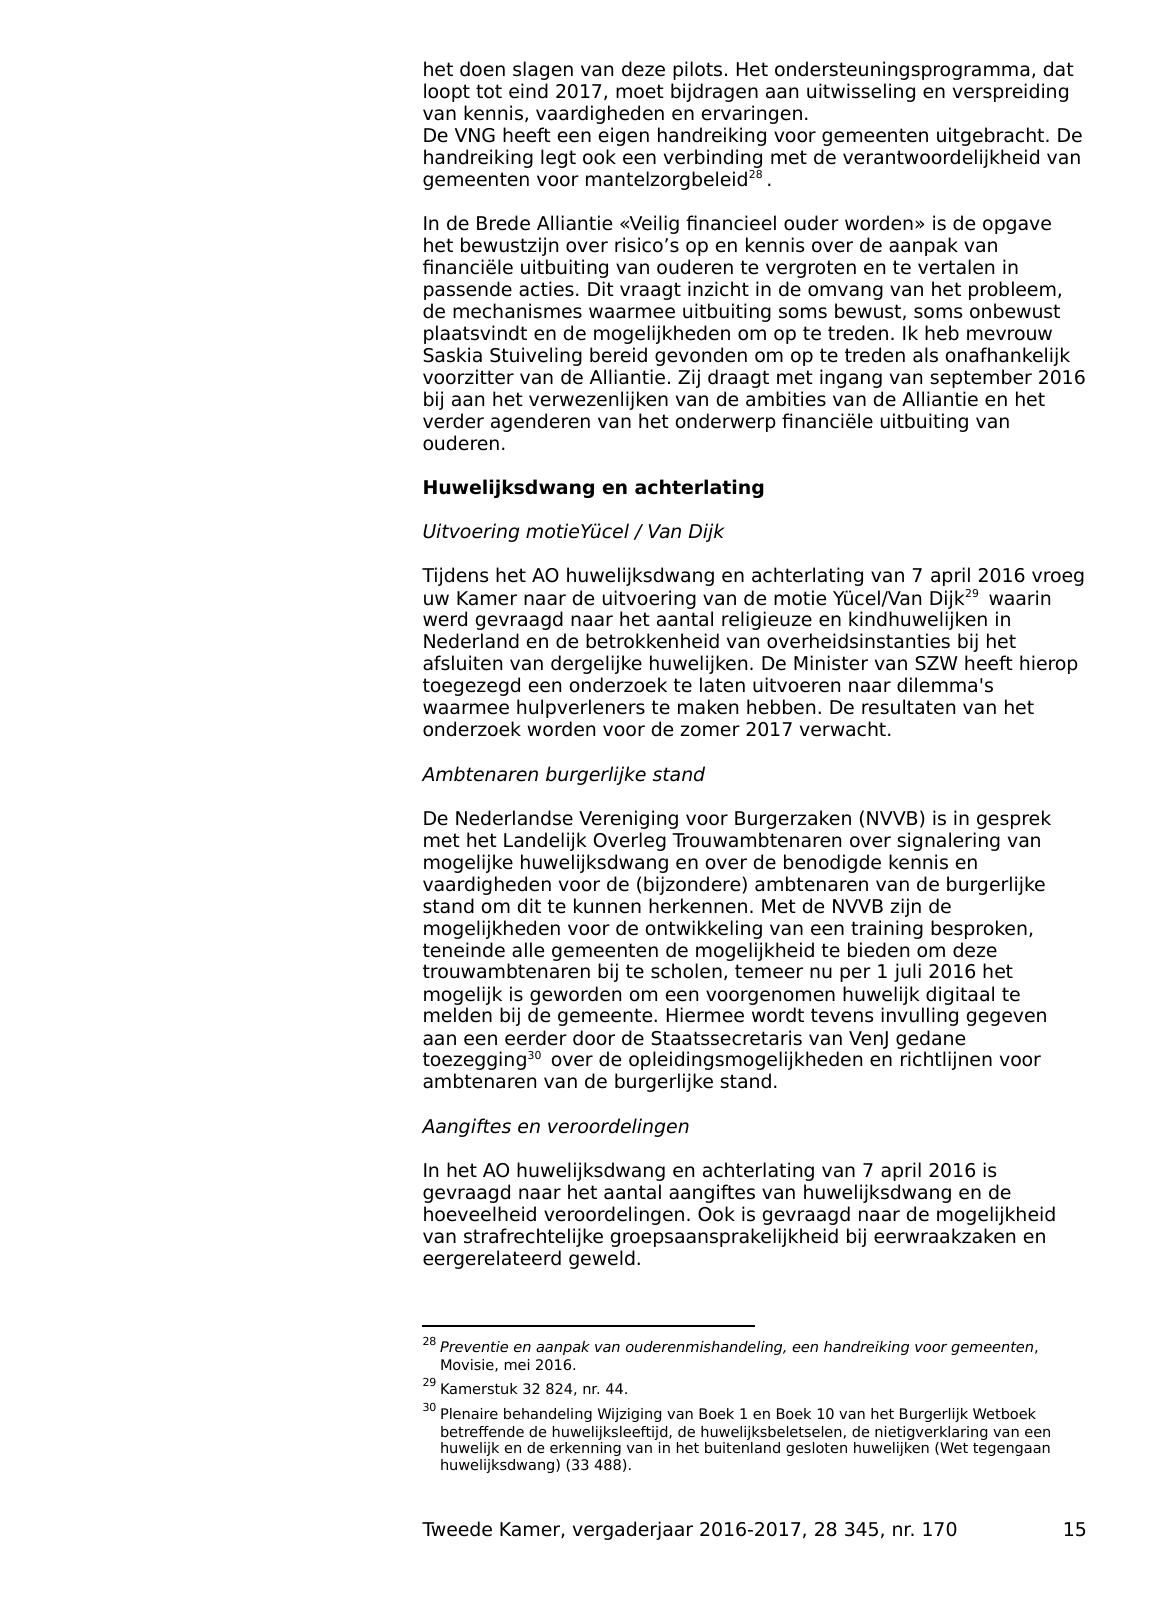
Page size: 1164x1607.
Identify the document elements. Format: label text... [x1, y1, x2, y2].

text De VNG heeft een eigen handreiking voor gemeenten uitgebracht. De handreiking legt ook een verbinding met de verantwoordelijkheid van gemeenten voor mantelzorgbeleid. [422, 125, 1087, 191]
text Kamerstuk 32 824, nr. 44. [422, 1377, 1087, 1399]
subtitle Uitvoering motieYücel / Van Dijk [422, 521, 1087, 543]
text Tijdens het AO huwelijksdwang en achterlating van 7 april 2016 vroeg uw Kamer naar de uitvoering van de motie Yücel/Van Dijk waarin werd gevraagd naar het aantal religieuze en kindhuwelijken in Nederland en de betrokkenheid van overheidsinstanties bij het afsluiten van dergelijke huwelijken. De Minister van SZW heeft hierop toegezegd een onderzoek te laten uitvoeren naar dilemma's waarmee hulpverleners te maken hebben. De resultaten van het onderzoek worden voor de zomer 2017 verwacht. [422, 565, 1087, 741]
text het doen slagen van deze pilots. Het ondersteuningsprogramma, dat loopt tot eind 2017, moet bijdragen aan uitwisseling en verspreiding van kennis, vaardigheden en ervaringen. [422, 59, 1087, 125]
text Plenaire behandeling Wijziging van Boek 1 en Boek 10 van het Burgerlijk Wetboek betreffende de huwelijksleeftijd, de huwelijksbeletselen, de nietigverklaring van een huwelijk en de erkenning van in het buitenland gesloten huwelijken (Wet tegengaan huwelijksdwang) (33 488). [422, 1402, 1087, 1474]
text Preventie en aanpak van ouderenmishandeling, een handreiking voor gemeenten, Movisie, mei 2016. [422, 1335, 1087, 1374]
text De Nederlandse Vereniging voor Burgerzaken (NVVB) is in gesprek met het Landelijk Overleg Trouwambtenaren over signalering van mogelijke huwelijksdwang en over de benodigde kennis en vaardigheden voor de (bijzondere) ambtenaren van de burgerlijke stand om dit te kunnen herkennen. Met de NVVB zijn de mogelijkheden voor de ontwikkeling van een training besproken, teneinde alle gemeenten de mogelijkheid te bieden om deze trouwambtenaren bij te scholen, temeer nu per 1 juli 2016 het mogelijk is geworden om een voorgenomen huwelijk digitaal te melden bij de gemeente. Hiermee wordt tevens invulling gegeven aan een eerder door de Staatssecretaris van VenJ gedane toezegging over de opleidingsmogelijkheden en richtlijnen voor ambtenaren van de burgerlijke stand. [422, 808, 1087, 1093]
subtitle Huwelijksdwang en achterlating [422, 477, 1087, 499]
text In de Brede Alliantie «Veilig financieel ouder worden» is de opgave het bewustzijn over risico’s op en kennis over de aanpak van financiële uitbuiting van ouderen te vergroten en te vertalen in passende acties. Dit vraagt inzicht in de omvang van het probleem, de mechanismes waarmee uitbuiting soms bewust, soms onbewust plaatsvindt en de mogelijkheden om op te treden. Ik heb mevrouw Saskia Stuiveling bereid gevonden om op te treden als onafhankelijk voorzitter van de Alliantie. Zij draagt met ingang van september 2016 bij aan het verwezenlijken van de ambities van de Alliantie en het verder agenderen van het onderwerp financiële uitbuiting van ouderen. [422, 213, 1087, 455]
text In het AO huwelijksdwang en achterlating van 7 april 2016 is gevraagd naar het aantal aangiftes van huwelijksdwang en de hoeveelheid veroordelingen. Ook is gevraagd naar de mogelijkheid van strafrechtelijke groepsaansprakelijkheid bij eerwraakzaken en eergerelateerd geweld. [422, 1160, 1087, 1269]
subtitle Aangiftes en veroordelingen [422, 1116, 1087, 1137]
subtitle Ambtenaren burgerlijke stand [422, 763, 1087, 785]
